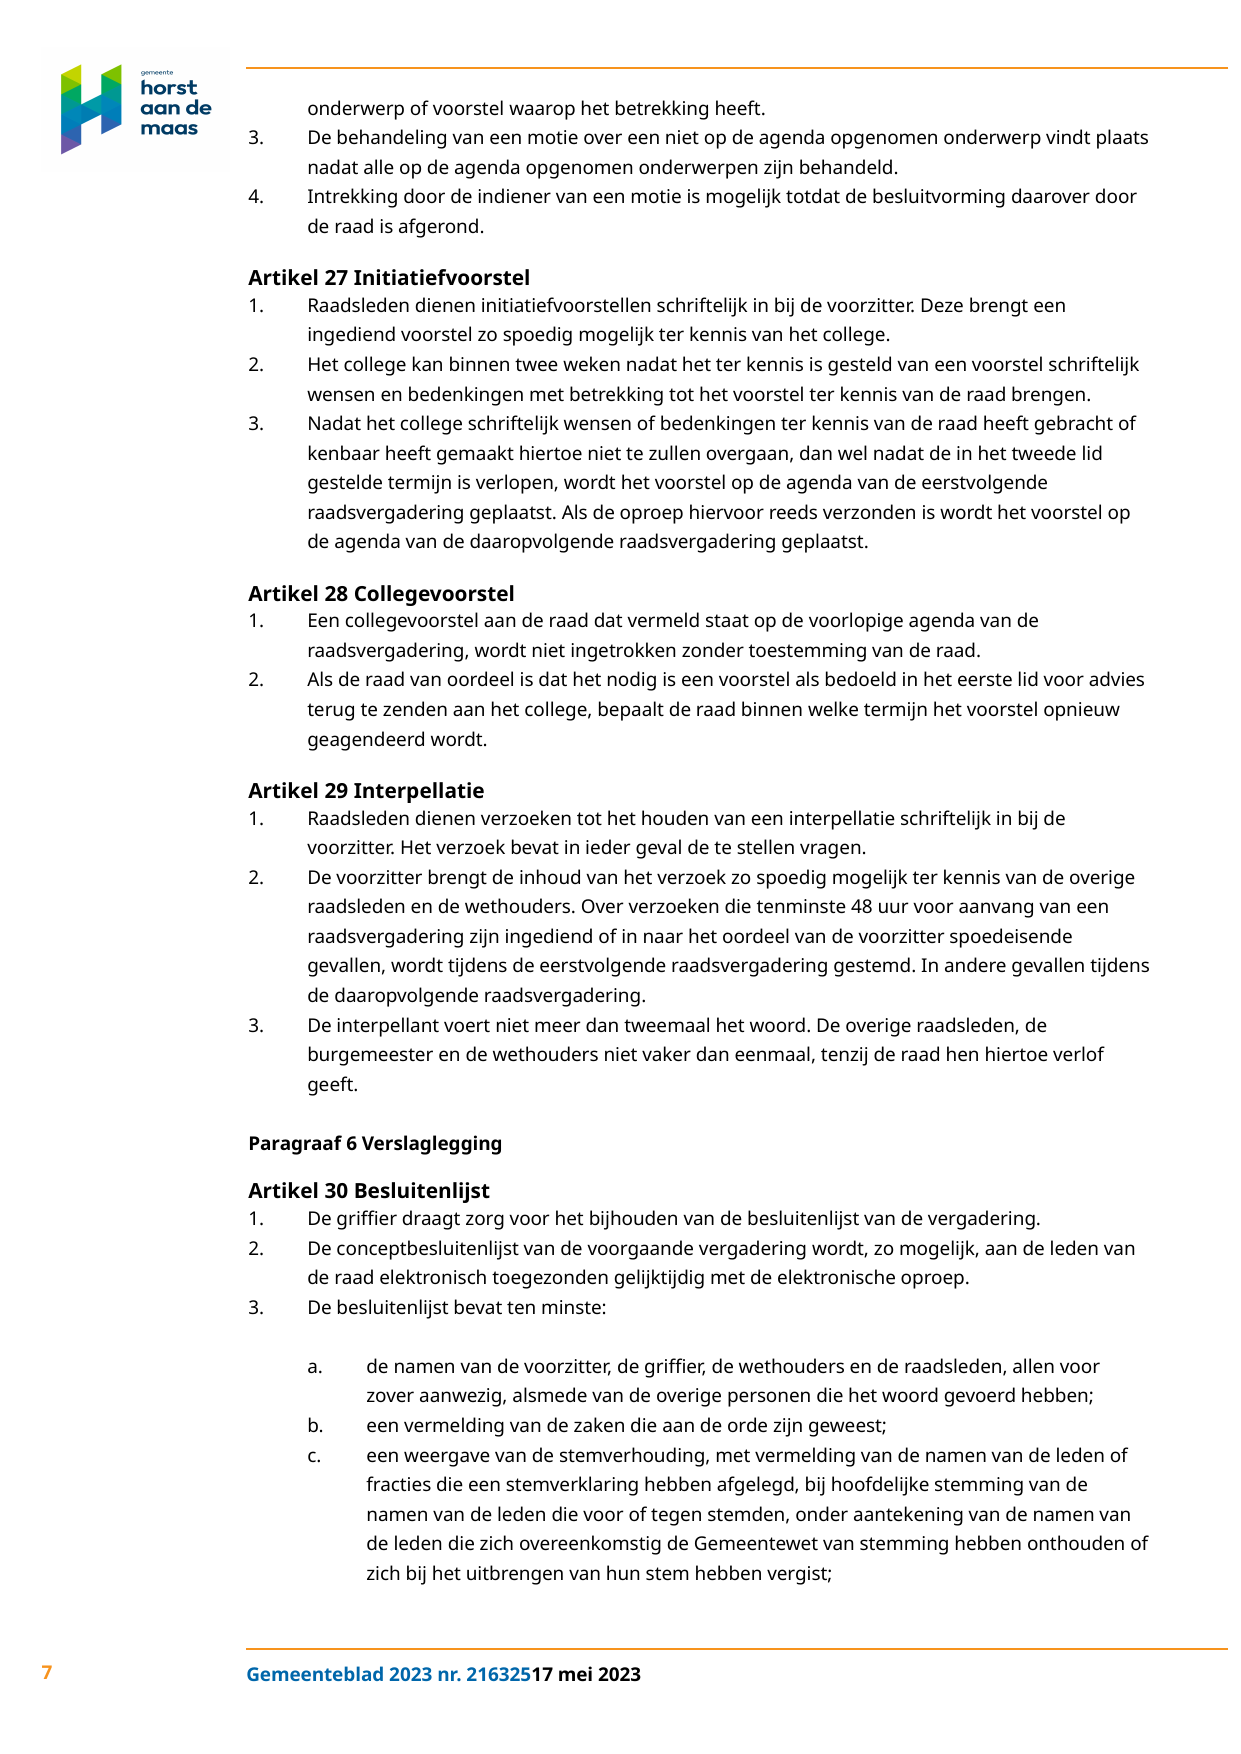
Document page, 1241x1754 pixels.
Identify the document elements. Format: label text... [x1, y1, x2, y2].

list een vermelding van de zaken die aan de orde zijn geweest; [307, 1412, 1152, 1438]
list De behandeling van een motie over een niet op de agenda opgenomen onderwerp vindt plaats nadat alle op de agenda opgenomen onderwerpen zijn behandeld. [248, 124, 1152, 180]
list Raadsleden dienen initiatiefvoorstellen schriftelijk in bij de voorzitter. Deze brengt een ingediend voorstel zo spoedig mogelijk ter kennis van het college. [248, 292, 1152, 347]
list De voorzitter brengt de inhoud van het verzoek zo spoedig mogelijk ter kennis van de overige raadsleden en de wethouders. Over verzoeken die tenminste 48 uur voor aanvang van een raadsvergadering zijn ingediend of in naar het oordeel van de voorzitter spoedeisende gevallen, wordt tijdens de eerstvolgende raadsvergadering gestemd. In andere gevallen tijdens de daaropvolgende raadsvergadering. [248, 864, 1152, 1008]
text Artikel 27 Initiatiefvoorstel [248, 263, 1152, 292]
list de namen van de voorzitter, de griffier, de wethouders en de raadsleden, allen voor zover aanwezig, alsmede van de overige personen die het woord gevoerd hebben; [307, 1353, 1152, 1408]
list een weergave van de stemverhouding, met vermelding van de namen van de leden of fracties die een stemverklaring hebben afgelegd, bij hoofdelijke stemming van de namen van de leden die voor of tegen stemden, onder aantekening van de namen van de leden die zich overeenkomstig de Gemeentewet van stemming hebben onthouden of zich bij het uitbrengen van hun stem hebben vergist; [307, 1442, 1152, 1586]
text Paragraaf 6 Verslaglegging [248, 1130, 1152, 1156]
list De griffier draagt zorg voor het bijhouden van de besluitenlijst van de vergadering. [248, 1205, 1152, 1231]
list Nadat het college schriftelijk wensen of bedenkingen ter kennis van de raad heeft gebracht of kenbaar heeft gemaakt hiertoe niet te zullen overgaan, dan wel nadat de in het tweede lid gestelde termijn is verlopen, wordt het voorstel op de agenda van de eerstvolgende raadsvergadering geplaatst. Als de oproep hiervoor reeds verzonden is wordt het voorstel op de agenda van de daaropvolgende raadsvergadering geplaatst. [248, 410, 1152, 554]
list Het college kan binnen twee weken nadat het ter kennis is gesteld van een voorstel schriftelijk wensen en bedenkingen met betrekking tot het voorstel ter kennis van de raad brengen. [248, 351, 1152, 406]
list De interpellant voert niet meer dan tweemaal het woord. De overige raadsleden, de burgemeester en de wethouders niet vaker dan eenmaal, tenzij de raad hen hiertoe verlof geeft. [248, 1012, 1152, 1097]
list Als de raad van oordeel is dat het nodig is een voorstel als bedoeld in het eerste lid voor advies terug te zenden aan het college, bepaalt de raad binnen welke termijn het voorstel opnieuw geagendeerd wordt. [248, 667, 1152, 752]
text Artikel 28 Collegevoorstel [248, 579, 1152, 607]
picture [41, 47, 231, 172]
list De conceptbesluitenlijst van de voorgaande vergadering wordt, zo mogelijk, aan de leden van de raad elektronisch toegezonden gelijktijdig met de elektronische oproep. [248, 1235, 1152, 1290]
list Raadsleden dienen verzoeken tot het houden van een interpellatie schriftelijk in bij de voorzitter. Het verzoek bevat in ieder geval de te stellen vragen. [248, 805, 1152, 860]
text Artikel 29 Interpellatie [248, 776, 1152, 805]
list Intrekking door de indiener van een motie is mogelijk totdat de besluitvorming daarover door de raad is afgerond. [248, 183, 1152, 239]
list onderwerp of voorstel waarop het betrekking heeft. [248, 95, 1152, 121]
text Artikel 30 Besluitenlijst [248, 1177, 1152, 1205]
list Een collegevoorstel aan de raad dat vermeld staat op de voorlopige agenda van de raadsvergadering, wordt niet ingetrokken zonder toestemming van de raad. [248, 607, 1152, 663]
list De besluitenlijst bevat ten minste: [248, 1294, 1152, 1319]
